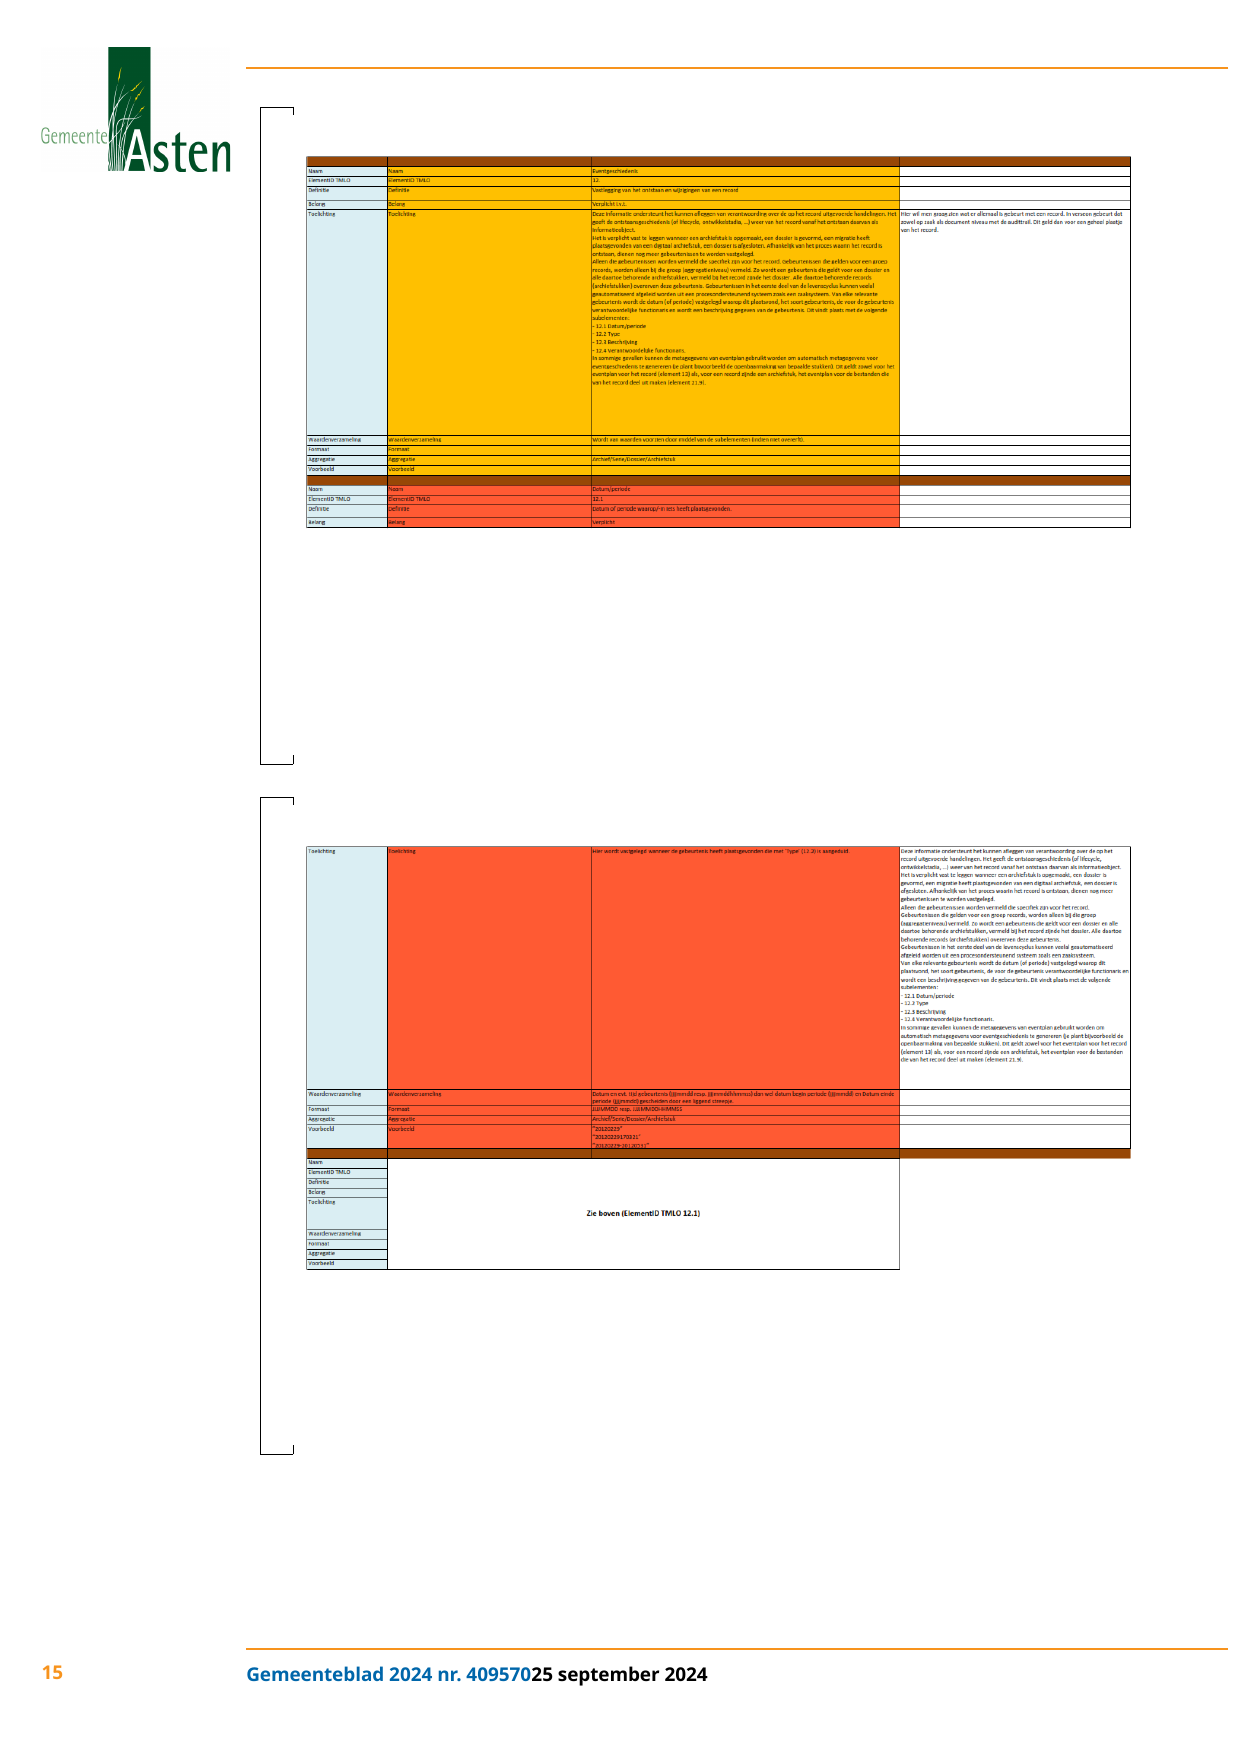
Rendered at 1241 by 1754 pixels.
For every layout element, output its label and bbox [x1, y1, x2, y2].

picture [268, 115, 1173, 755]
picture [268, 805, 1173, 1445]
picture [41, 47, 231, 172]
